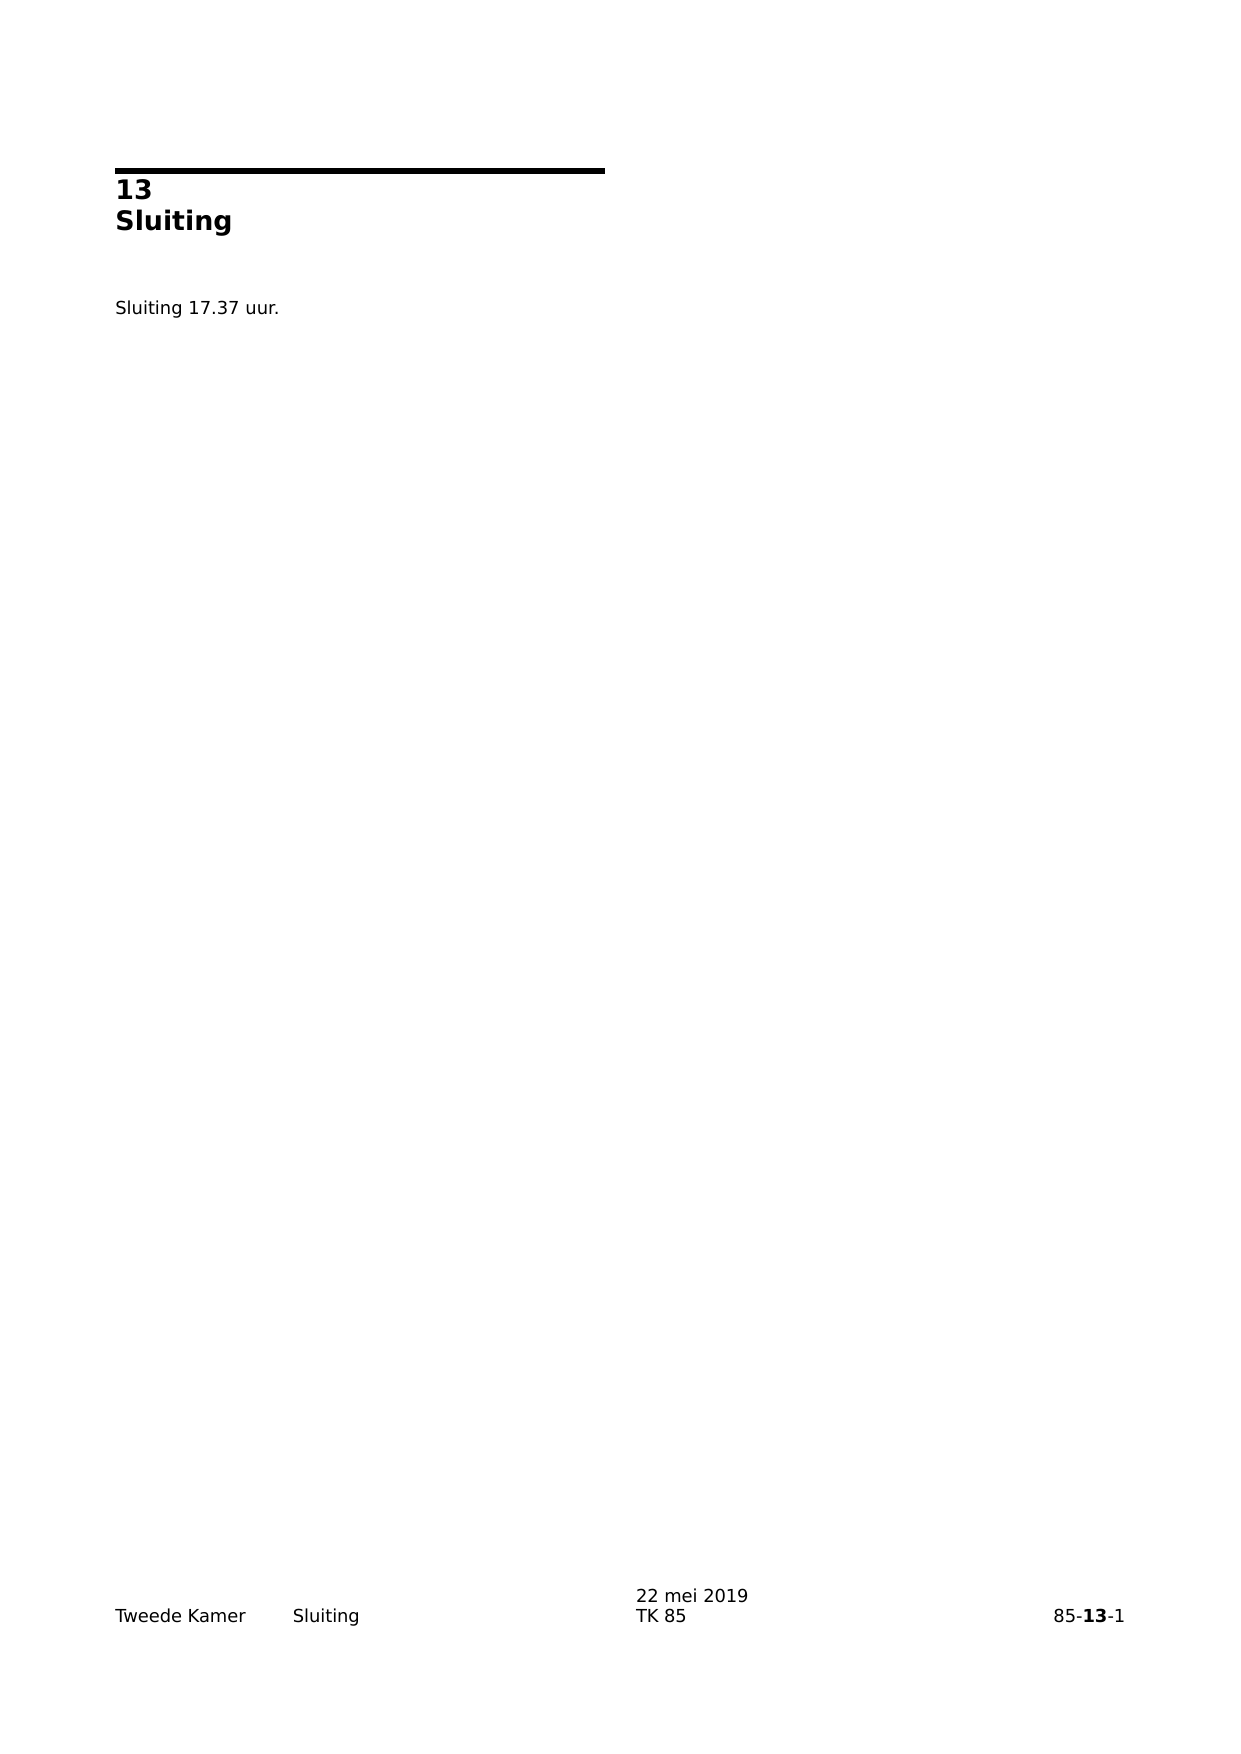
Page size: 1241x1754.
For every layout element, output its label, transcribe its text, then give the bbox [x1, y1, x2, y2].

title 13 Sluiting [115, 174, 605, 237]
text Sluiting 17.37 uur. [115, 298, 605, 318]
